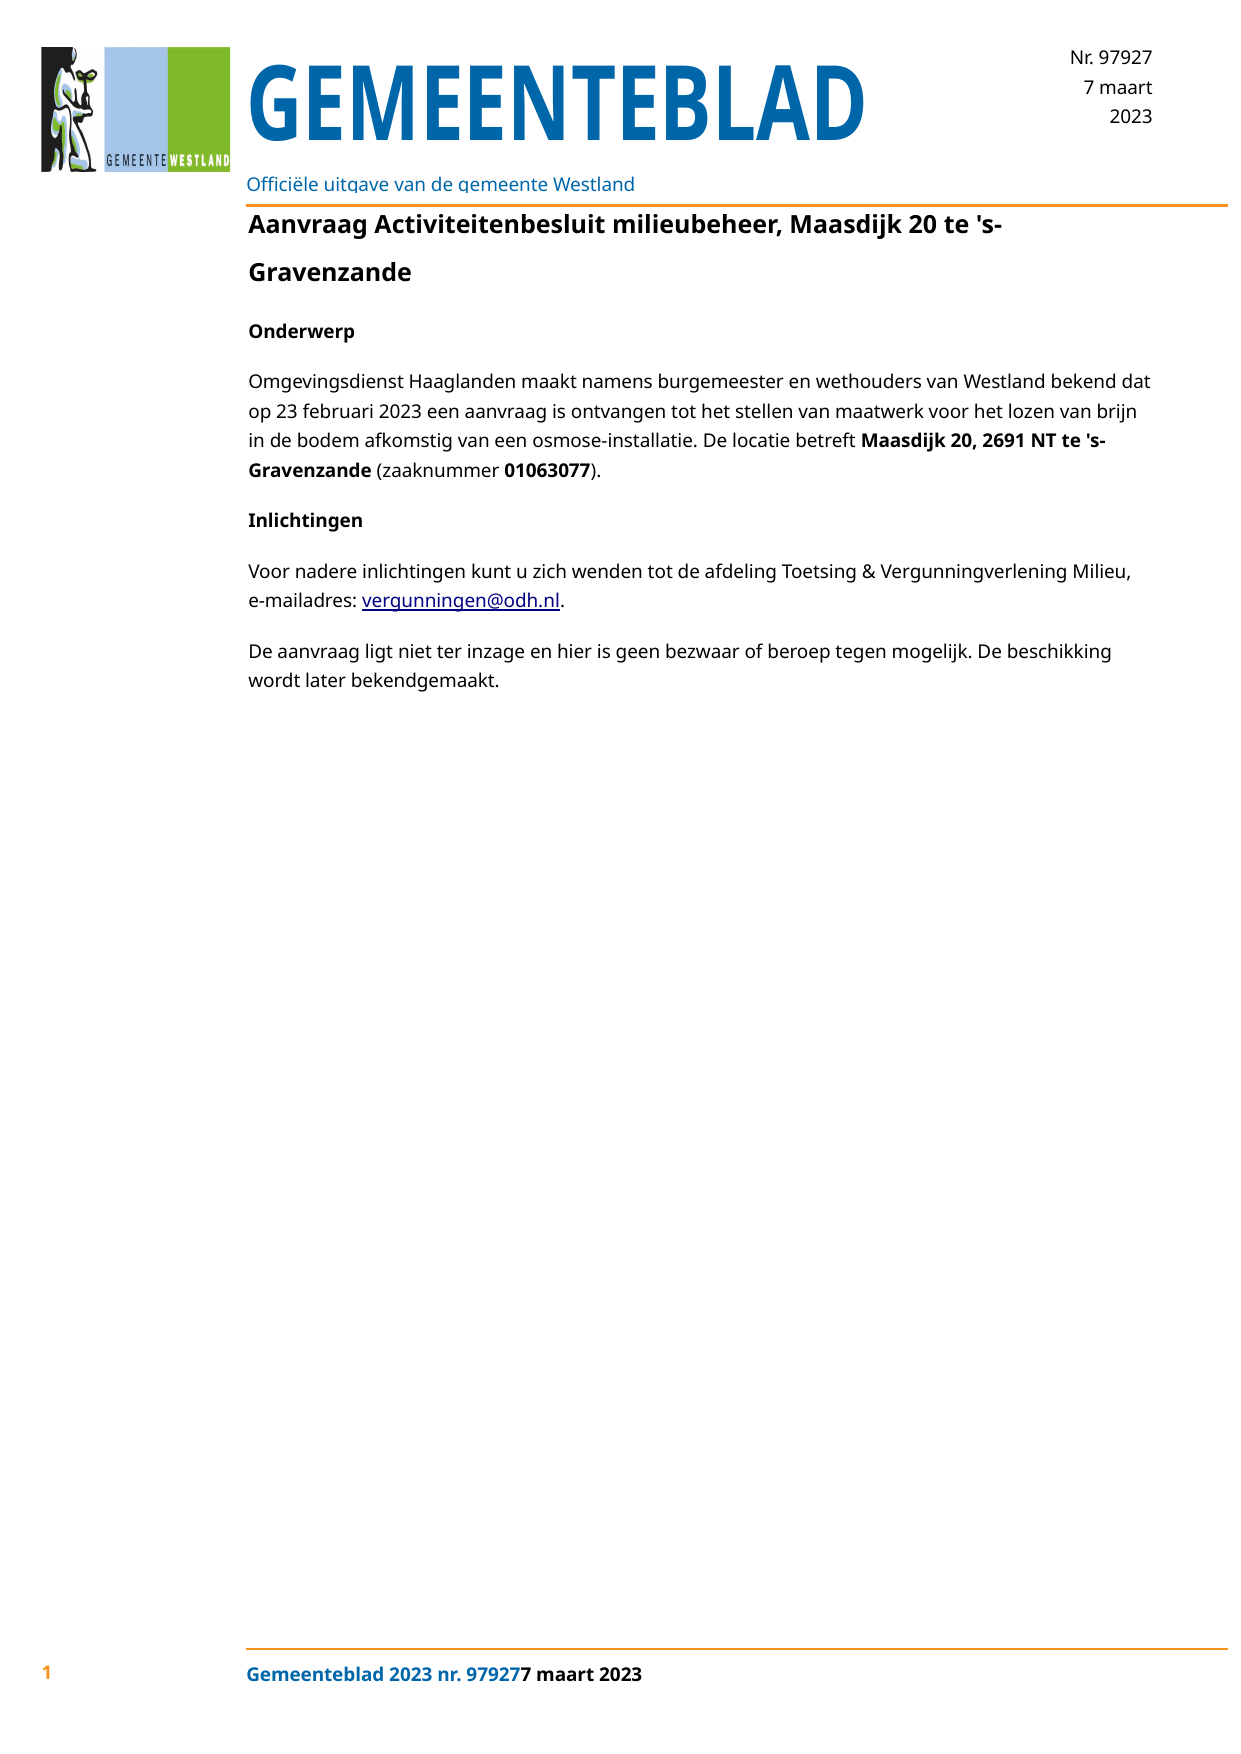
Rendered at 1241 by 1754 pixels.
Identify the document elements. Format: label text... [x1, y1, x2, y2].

text Aanvraag Activiteitenbesluit milieubeheer, Maasdijk 20 te 's-Gravenzande [248, 207, 1152, 288]
text Inlichtingen [248, 507, 1152, 533]
text Omgevingsdienst Haaglanden maakt namens burgemeester en wethouders van Westland bekend dat op 23 februari 2023 een aanvraag is ontvangen tot het stellen van maatwerk voor het lozen van brijn in de bodem afkomstig van een osmose-installatie. De locatie betreft Maasdijk 20, 2691 NT te 's-Gravenzande (zaaknummer 01063077). [248, 368, 1152, 483]
text De aanvraag ligt niet ter inzage en hier is geen bezwaar of beroep tegen mogelijk. De beschikking wordt later bekendgemaakt. [248, 638, 1152, 693]
text Onderwerp [248, 318, 1152, 344]
picture [41, 47, 231, 172]
text Voor nadere inlichtingen kunt u zich wenden tot de afdeling Toetsing & Vergunningverlening Milieu, e-mailadres: vergunningen@odh.nl. [248, 558, 1152, 613]
